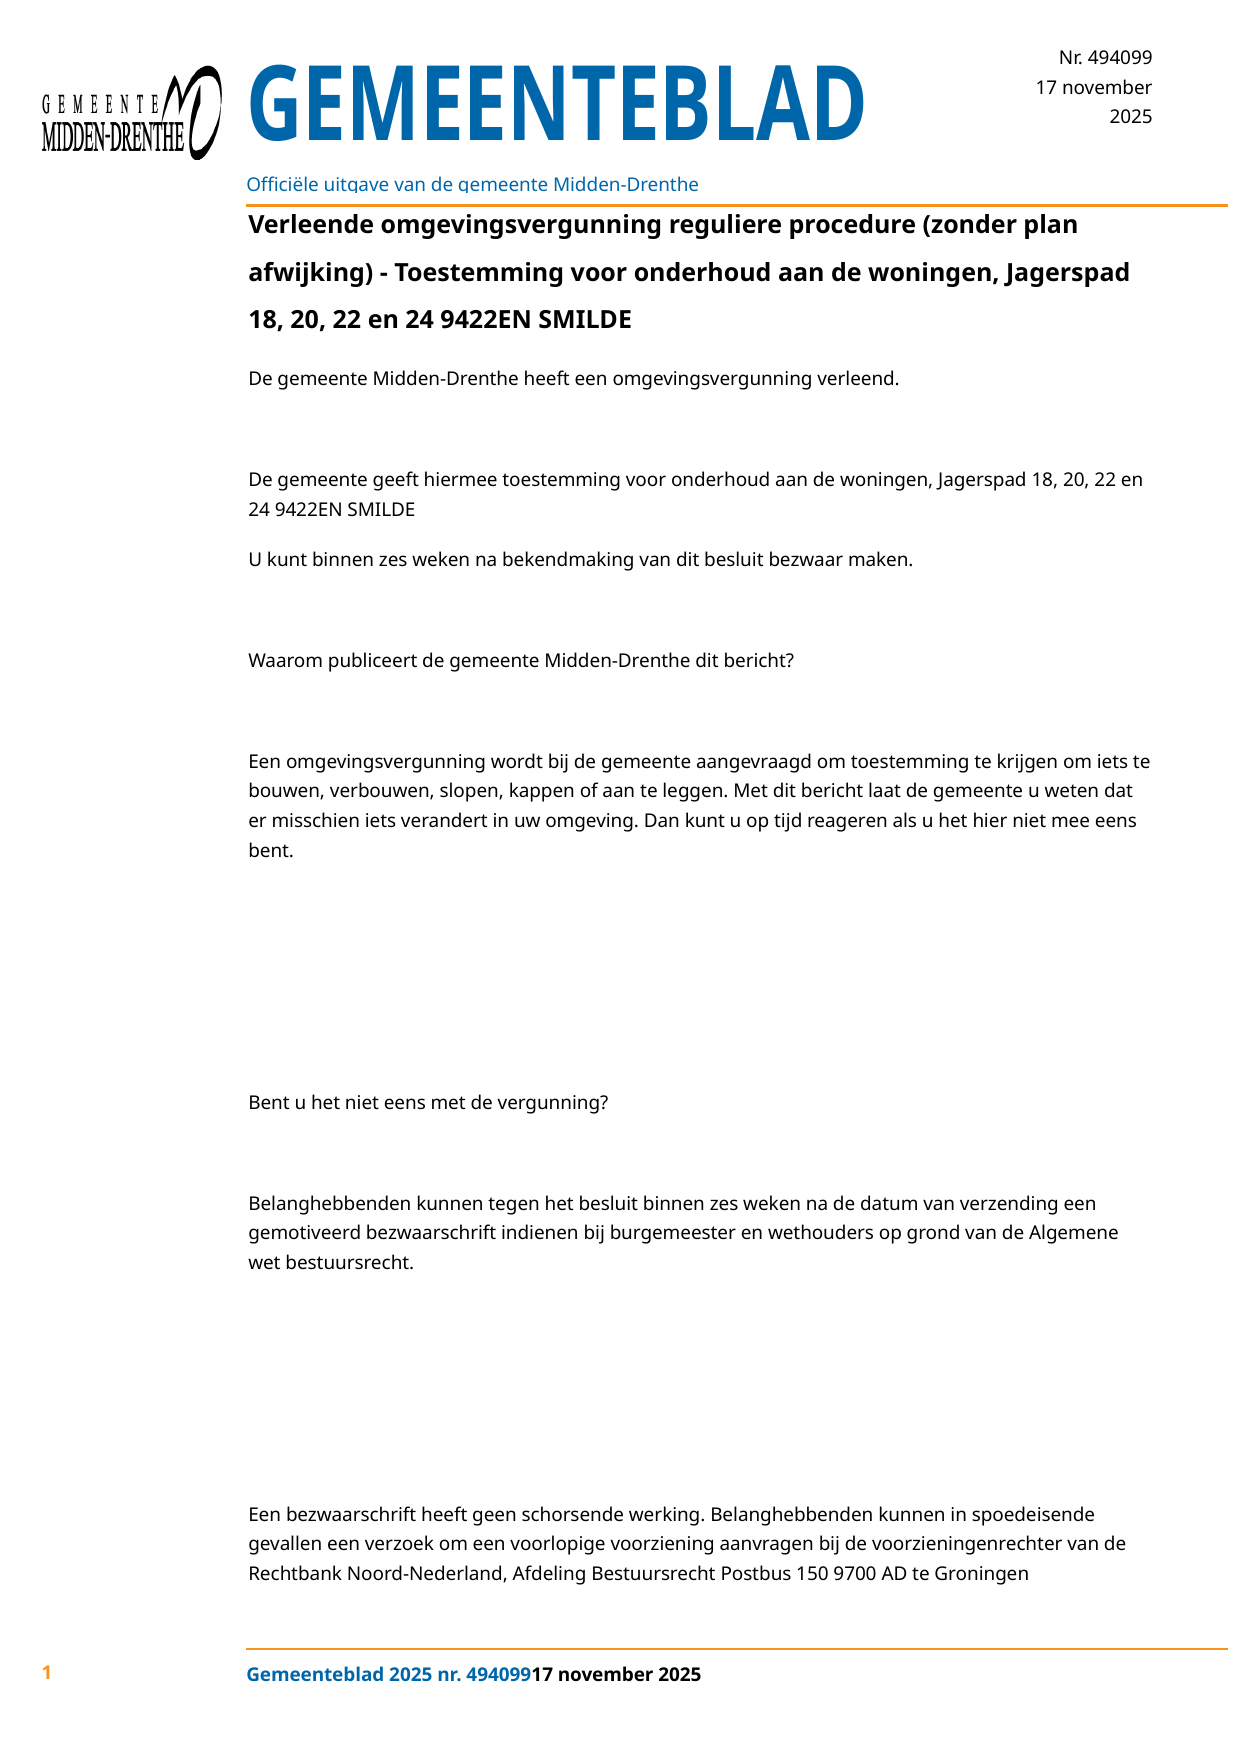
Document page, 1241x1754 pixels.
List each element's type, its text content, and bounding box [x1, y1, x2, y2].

text U kunt binnen zes weken na bekendmaking van dit besluit bezwaar maken. [248, 546, 1152, 572]
text Verleende omgevingsvergunning reguliere procedure (zonder plan afwijking) - Toestemming voor onderhoud aan de woningen, Jagerspad 18, 20, 22 en 24 9422EN SMILDE [248, 207, 1152, 336]
text Bent u het niet eens met de vergunning? [248, 1089, 1152, 1114]
picture [41, 47, 231, 172]
text Belanghebbenden kunnen tegen het besluit binnen zes weken na de datum van verzending een gemotiveerd bezwaarschrift indienen bij burgemeester en wethouders op grond van de Algemene wet bestuursrecht. [248, 1190, 1152, 1274]
text De gemeente Midden-Drenthe heeft een omgevingsvergunning verleend. [248, 366, 1152, 391]
text Een bezwaarschrift heeft geen schorsende werking. Belanghebbenden kunnen in spoedeisende gevallen een verzoek om een voorlopige voorziening aanvragen bij de voorzieningenrechter van de Rechtbank Noord-Nederland, Afdeling Bestuursrecht Postbus 150 9700 AD te Groningen [248, 1501, 1152, 1586]
text Een omgevingsvergunning wordt bij de gemeente aangevraagd om toestemming te krijgen om iets te bouwen, verbouwen, slopen, kappen of aan te leggen. Met dit bericht laat de gemeente u weten dat er misschien iets verandert in uw omgeving. Dan kunt u op tijd reageren als u het hier niet mee eens bent. [248, 748, 1152, 862]
text Waarom publiceert de gemeente Midden-Drenthe dit bericht? [248, 647, 1152, 673]
text De gemeente geeft hiermee toestemming voor onderhoud aan de woningen, Jagerspad 18, 20, 22 en 24 9422EN SMILDE [248, 466, 1152, 522]
